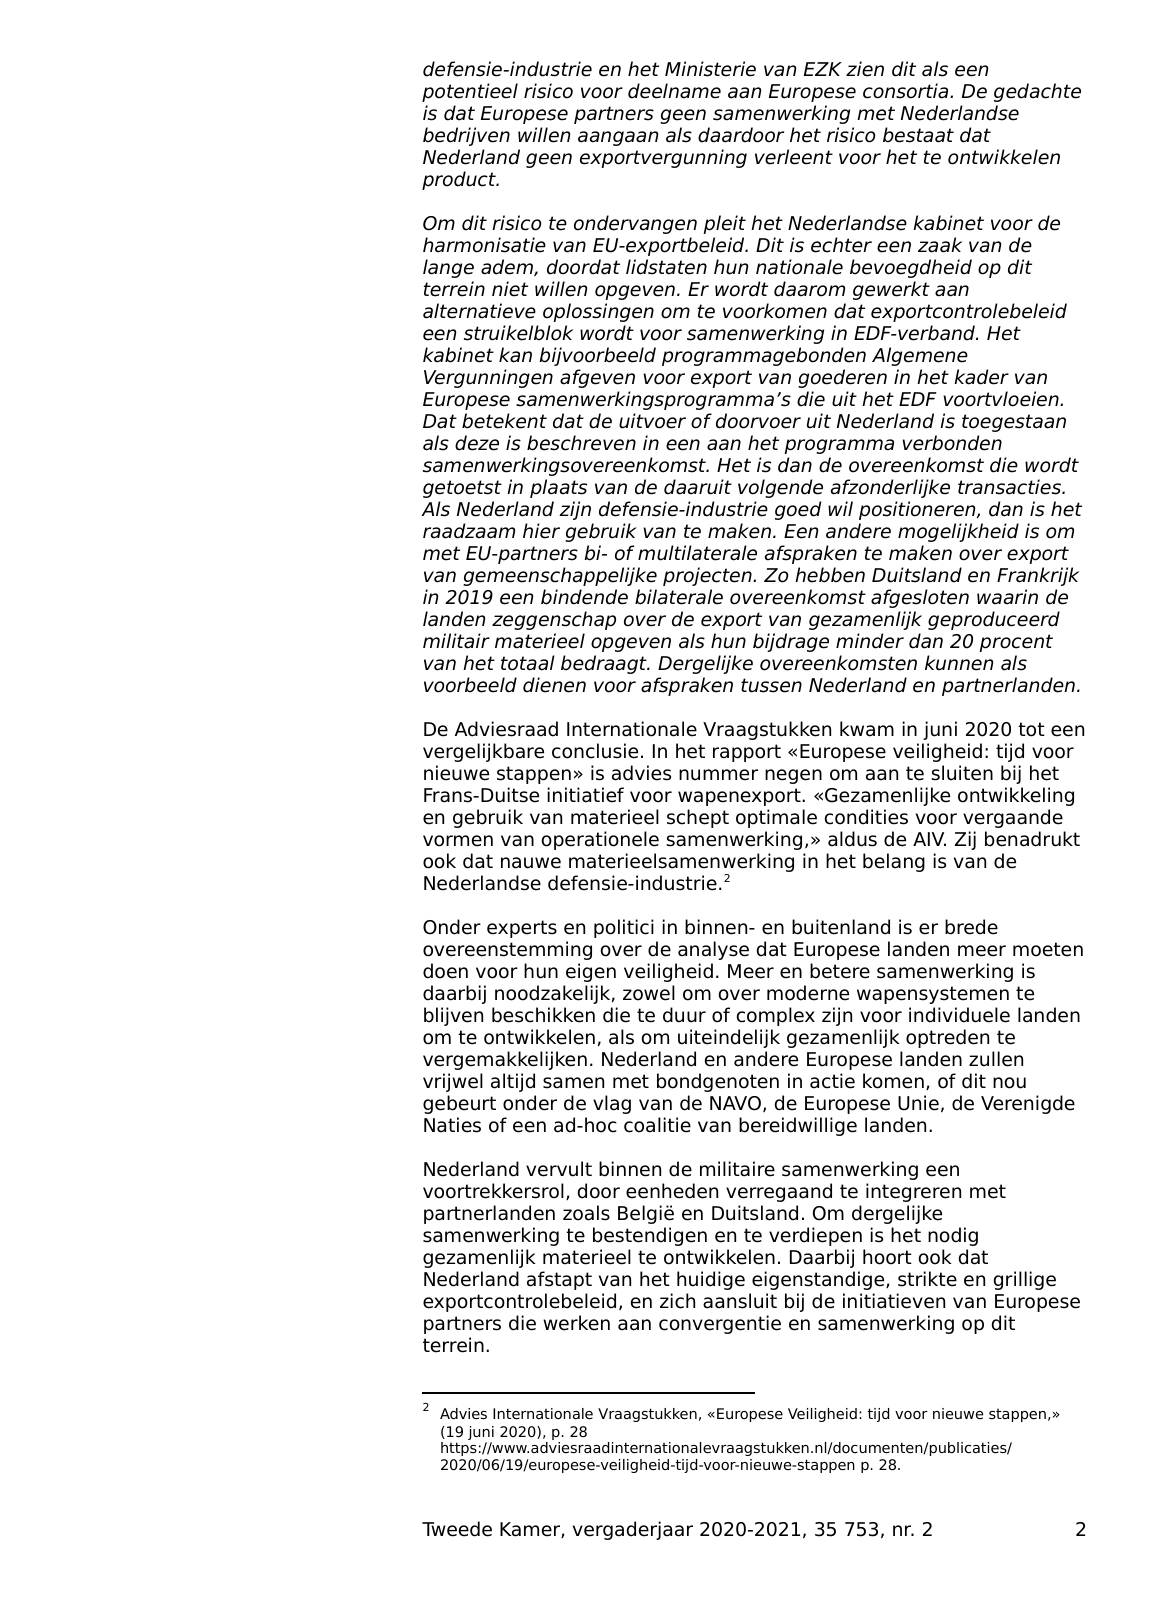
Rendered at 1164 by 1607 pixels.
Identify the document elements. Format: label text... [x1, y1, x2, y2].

text Om dit risico te ondervangen pleit het Nederlandse kabinet voor de harmonisatie van EU-exportbeleid. Dit is echter een zaak van de lange adem, doordat lidstaten hun nationale bevoegdheid op dit terrein niet willen opgeven. Er wordt daarom gewerkt aan alternatieve oplossingen om te voorkomen dat exportcontrolebeleid een struikelblok wordt voor samenwerking in EDF-verband. Het kabinet kan bijvoorbeeld programmagebonden Algemene Vergunningen afgeven voor export van goederen in het kader van Europese samenwerkingsprogramma’s die uit het EDF voortvloeien. Dat betekent dat de uitvoer of doorvoer uit Nederland is toegestaan als deze is beschreven in een aan het programma verbonden samenwerkingsovereenkomst. Het is dan de overeenkomst die wordt getoetst in plaats van de daaruit volgende afzonderlijke transacties. Als Nederland zijn defensie-industrie goed wil positioneren, dan is het raadzaam hier gebruik van te maken. Een andere mogelijkheid is om met EU-partners bi- of multilaterale afspraken te maken over export van gemeenschappelijke projecten. Zo hebben Duitsland en Frankrijk in 2019 een bindende bilaterale overeenkomst afgesloten waarin de landen zeggenschap over de export van gezamenlijk geproduceerd militair materieel opgeven als hun bijdrage minder dan 20 procent van het totaal bedraagt. Dergelijke overeenkomsten kunnen als voorbeeld dienen voor afspraken tussen Nederland en partnerlanden. [422, 213, 1087, 697]
text Nederland vervult binnen de militaire samenwerking een voortrekkersrol, door eenheden verregaand te integreren met partnerlanden zoals België en Duitsland. Om dergelijke samenwerking te bestendigen en te verdiepen is het nodig gezamenlijk materieel te ontwikkelen. Daarbij hoort ook dat Nederland afstapt van het huidige eigenstandige, strikte en grillige exportcontrolebeleid, en zich aansluit bij de initiatieven van Europese partners die werken aan convergentie en samenwerking op dit terrein. [422, 1159, 1087, 1357]
text defensie-industrie en het Ministerie van EZK zien dit als een potentieel risico voor deelname aan Europese consortia. De gedachte is dat Europese partners geen samenwerking met Nederlandse bedrijven willen aangaan als daardoor het risico bestaat dat Nederland geen exportvergunning verleent voor het te ontwikkelen product. [422, 59, 1087, 191]
text Advies Internationale Vraagstukken, «Europese Veiligheid: tijd voor nieuwe stappen,» (19 juni 2020), p. 28 https://www.adviesraadinternationalevraagstukken.nl/documenten/publicaties/2020/06/19/europese-veiligheid-tijd-voor-nieuwe-stappen p. 28. [422, 1402, 1087, 1474]
text Onder experts en politici in binnen- en buitenland is er brede overeenstemming over de analyse dat Europese landen meer moeten doen voor hun eigen veiligheid. Meer en betere samenwerking is daarbij noodzakelijk, zowel om over moderne wapensystemen te blijven beschikken die te duur of complex zijn voor individuele landen om te ontwikkelen, als om uiteindelijk gezamenlijk optreden te vergemakkelijken. Nederland en andere Europese landen zullen vrijwel altijd samen met bondgenoten in actie komen, of dit nou gebeurt onder de vlag van de NAVO, de Europese Unie, de Verenigde Naties of een ad-hoc coalitie van bereidwillige landen. [422, 917, 1087, 1137]
text De Adviesraad Internationale Vraagstukken kwam in juni 2020 tot een vergelijkbare conclusie. In het rapport «Europese veiligheid: tijd voor nieuwe stappen» is advies nummer negen om aan te sluiten bij het Frans-Duitse initiatief voor wapenexport. «Gezamenlijke ontwikkeling en gebruik van materieel schept optimale condities voor vergaande vormen van operationele samenwerking,» aldus de AIV. Zij benadrukt ook dat nauwe materieelsamenwerking in het belang is van de Nederlandse defensie-industrie. [422, 719, 1087, 895]
